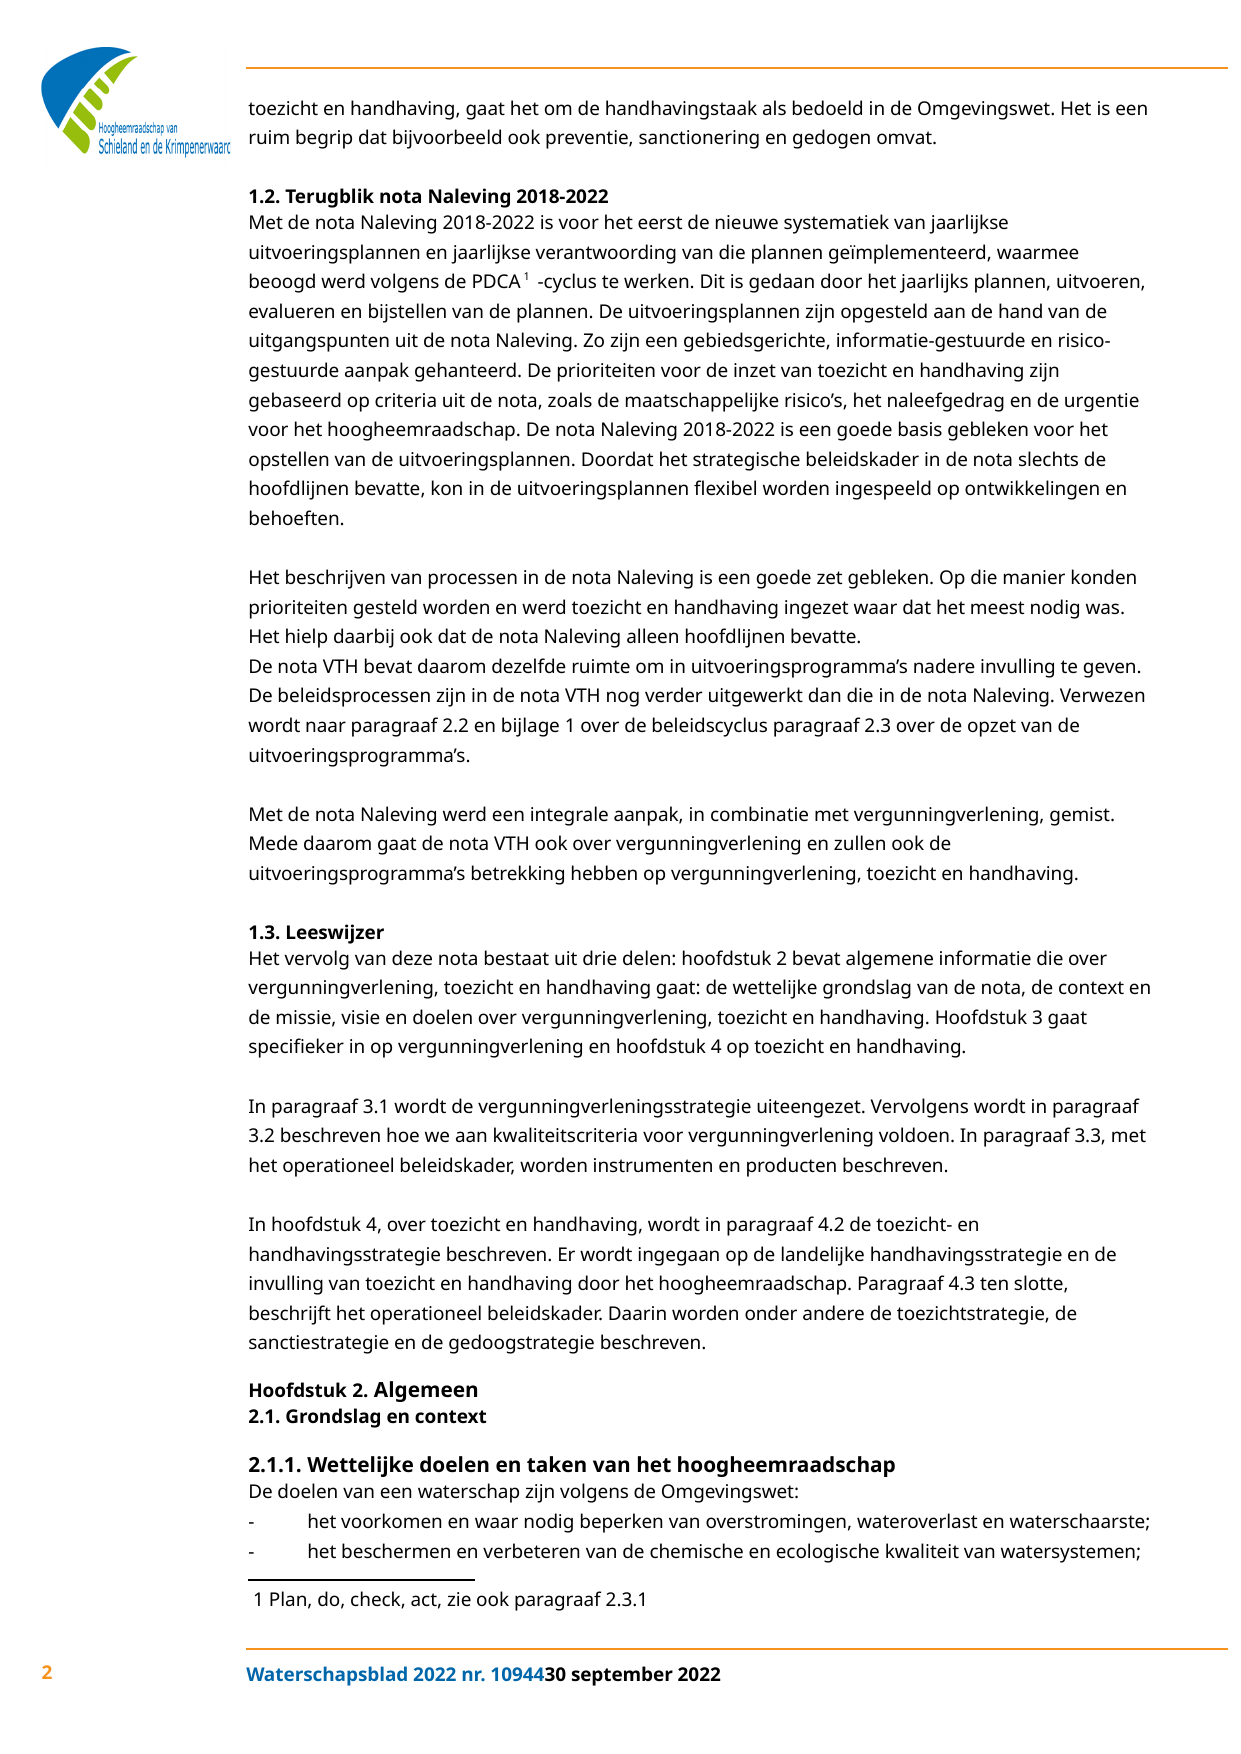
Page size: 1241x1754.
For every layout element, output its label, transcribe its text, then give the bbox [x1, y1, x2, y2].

text toezicht en handhaving, gaat het om de handhavingstaak als bedoeld in de Omgevingswet. Het is een ruim begrip dat bijvoorbeeld ook preventie, sanctionering en gedogen omvat. [248, 95, 1152, 150]
text In paragraaf 3.1 wordt de vergunningverleningsstrategie uiteengezet. Vervolgens wordt in paragraaf 3.2 beschreven hoe we aan kwaliteitscriteria voor vergunningverlening voldoen. In paragraaf 3.3, met het operationeel beleidskader, worden instrumenten en producten beschreven. [248, 1093, 1152, 1178]
text Plan, do, check, act, zie ook paragraaf 2.3.1 [248, 1586, 1152, 1612]
text Hoofdstuk 2. Algemeen [248, 1375, 1152, 1404]
text Met de nota Naleving werd een integrale aanpak, in combinatie met vergunningverlening, gemist. Mede daarom gaat de nota VTH ook over vergunningverlening en zullen ook de uitvoeringsprogramma’s betrekking hebben op vergunningverlening, toezicht en handhaving. [248, 801, 1152, 886]
text De nota VTH bevat daarom dezelfde ruimte om in uitvoeringsprogramma’s nadere invulling te geven. De beleidsprocessen zijn in de nota VTH nog verder uitgewerkt dan die in de nota Naleving. Verwezen wordt naar paragraaf 2.2 en bijlage 1 over de beleidscyclus paragraaf 2.3 over de opzet van de uitvoeringsprogramma’s. [248, 653, 1152, 767]
picture [41, 47, 231, 172]
text Met de nota Naleving 2018-2022 is voor het eerst de nieuwe systematiek van jaarlijkse uitvoeringsplannen en jaarlijkse verantwoording van die plannen geïmplementeerd, waarmee beoogd werd volgens de PDCA -cyclus te werken. Dit is gedaan door het jaarlijks plannen, uitvoeren, evalueren en bijstellen van de plannen. De uitvoeringsplannen zijn opgesteld aan de hand van de uitgangspunten uit de nota Naleving. Zo zijn een gebiedsgerichte, informatie-gestuurde en risico-gestuurde aanpak gehanteerd. De prioriteiten voor de inzet van toezicht en handhaving zijn gebaseerd op criteria uit de nota, zoals de maatschappelijke risico’s, het naleefgedrag en de urgentie voor het hoogheemraadschap. De nota Naleving 2018-2022 is een goede basis gebleken voor het opstellen van de uitvoeringsplannen. Doordat het strategische beleidskader in de nota slechts de hoofdlijnen bevatte, kon in de uitvoeringsplannen flexibel worden ingespeeld op ontwikkelingen en behoeften. [248, 209, 1152, 531]
text De doelen van een waterschap zijn volgens de Omgevingswet: [248, 1479, 1152, 1504]
text Het vervolg van deze nota bestaat uit drie delen: hoofdstuk 2 bevat algemene informatie die over vergunningverlening, toezicht en handhaving gaat: de wettelijke grondslag van de nota, de context en de missie, visie en doelen over vergunningverlening, toezicht en handhaving. Hoofdstuk 3 gaat specifieker in op vergunningverlening en hoofdstuk 4 op toezicht en handhaving. [248, 945, 1152, 1059]
list het beschermen en verbeteren van de chemische en ecologische kwaliteit van watersystemen; [248, 1538, 1152, 1563]
text 2.1.1. Wettelijke doelen en taken van het hoogheemraadschap [248, 1450, 1152, 1479]
text 1.2. Terugblik nota Naleving 2018-2022 [248, 183, 1152, 209]
text 2.1. Grondslag en context [248, 1404, 1152, 1429]
list het voorkomen en waar nodig beperken van overstromingen, wateroverlast en waterschaarste; [248, 1508, 1152, 1534]
text Het beschrijven van processen in de nota Naleving is een goede zet gebleken. Op die manier konden prioriteiten gesteld worden en werd toezicht en handhaving ingezet waar dat het meest nodig was. Het hielp daarbij ook dat de nota Naleving alleen hoofdlijnen bevatte. [248, 564, 1152, 649]
text In hoofdstuk 4, over toezicht en handhaving, wordt in paragraaf 4.2 de toezicht- en handhavingsstrategie beschreven. Er wordt ingegaan op de landelijke handhavingsstrategie en de invulling van toezicht en handhaving door het hoogheemraadschap. Paragraaf 4.3 ten slotte, beschrijft het operationeel beleidskader. Daarin worden onder andere de toezichtstrategie, de sanctiestrategie en de gedoogstrategie beschreven. [248, 1211, 1152, 1355]
text 1.3. Leeswijzer [248, 919, 1152, 945]
